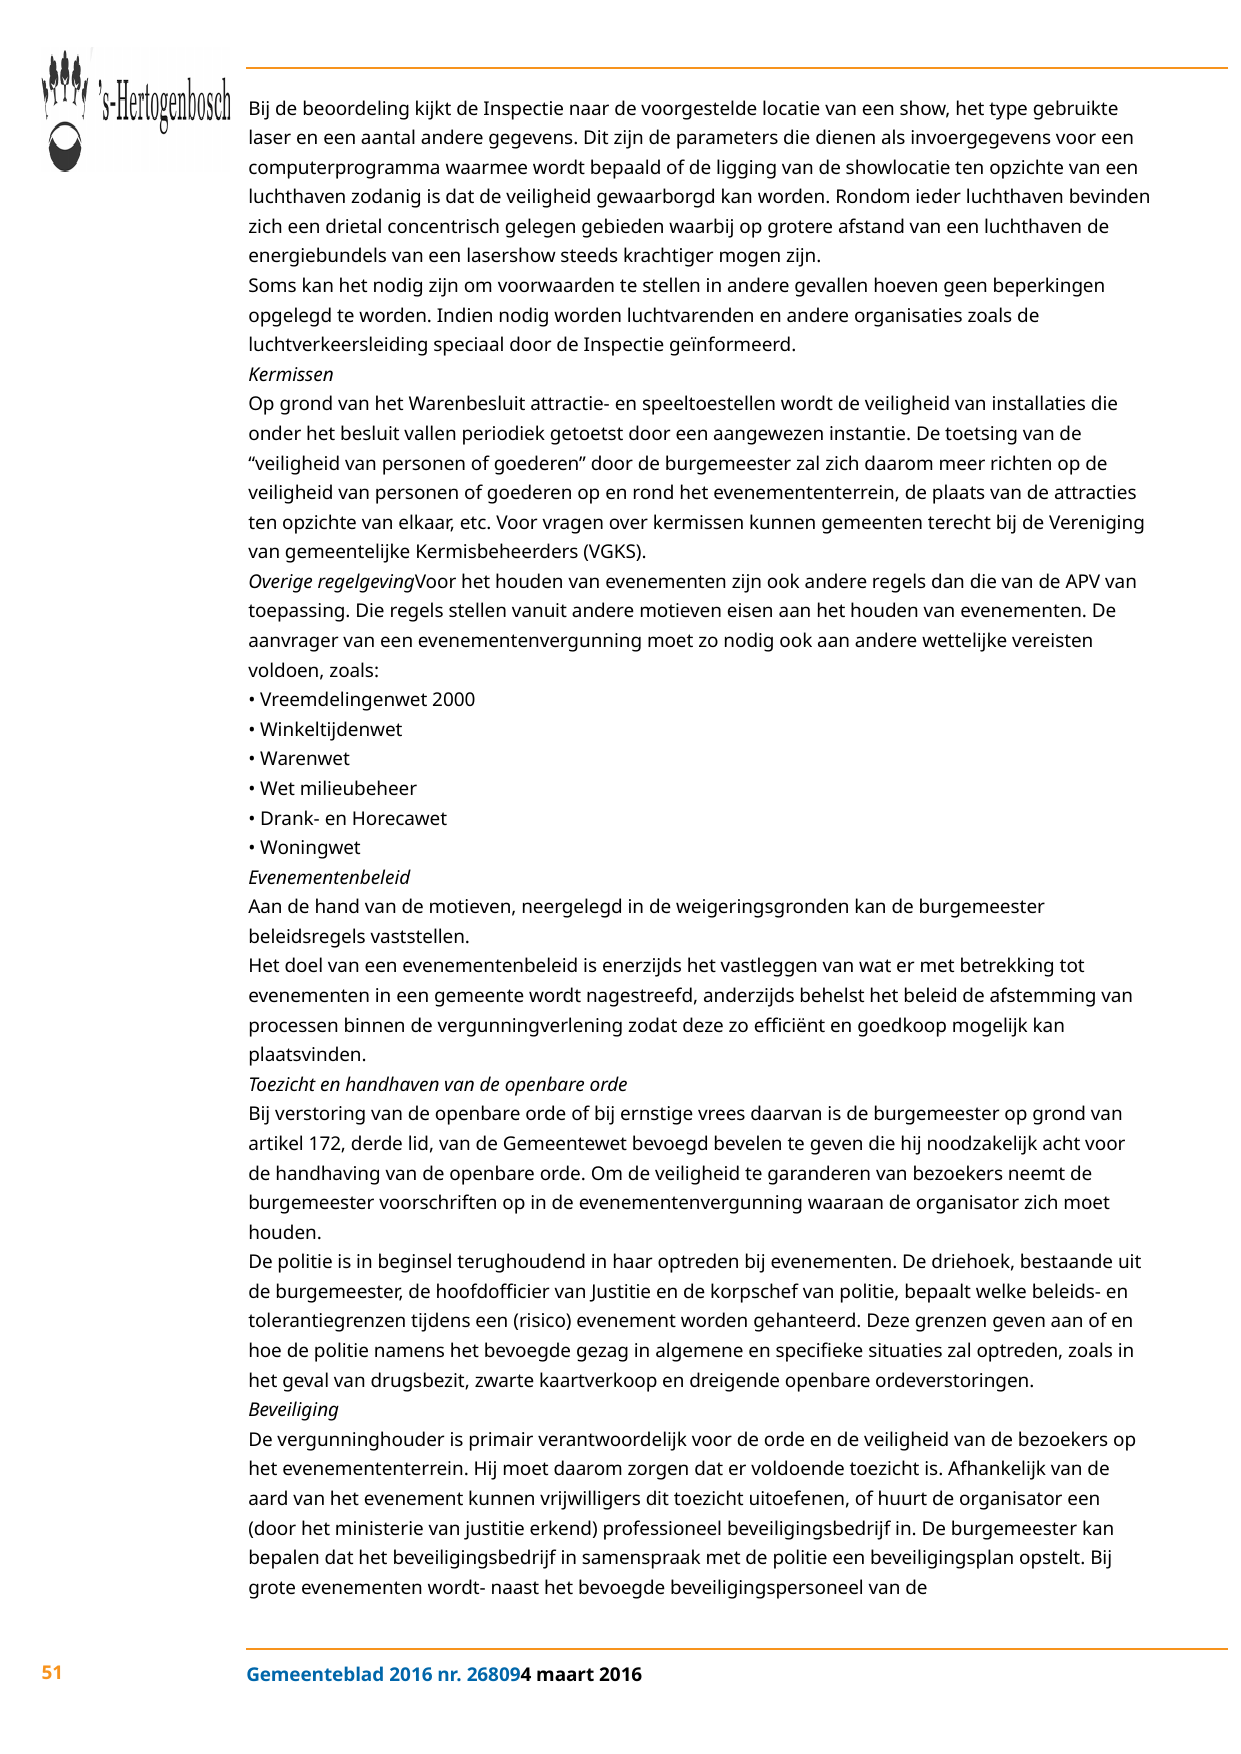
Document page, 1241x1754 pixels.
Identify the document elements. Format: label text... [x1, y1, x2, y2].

text Het doel van een evenementenbeleid is enerzijds het vastleggen van wat er met betrekking tot evenementen in een gemeente wordt nagestreefd, anderzijds behelst het beleid de afstemming van processen binnen de vergunningverlening zodat deze zo efficiënt en goedkoop mogelijk kan plaatsvinden. [248, 953, 1152, 1067]
text • Winkeltijdenwet [248, 716, 1152, 742]
text Kermissen [248, 361, 1152, 387]
text De politie is in beginsel terughoudend in haar optreden bij evenementen. De driehoek, bestaande uit de burgemeester, de hoofdofficier van Justitie en de korpschef van politie, bepaalt welke beleids- en tolerantiegrenzen tijdens een (risico) evenement worden gehanteerd. Deze grenzen geven aan of en hoe de politie namens het bevoegde gezag in algemene en specifieke situaties zal optreden, zoals in het geval van drugsbezit, zwarte kaartverkoop en dreigende openbare ordeverstoringen. [248, 1248, 1152, 1393]
text • Vreemdelingenwet 2000 [248, 686, 1152, 712]
picture [41, 47, 231, 172]
text Bij de beoordeling kijkt de Inspectie naar de voorgestelde locatie van een show, het type gebruikte laser en een aantal andere gegevens. Dit zijn de parameters die dienen als invoergegevens voor een computerprogramma waarmee wordt bepaald of de ligging van de showlocatie ten opzichte van een luchthaven zodanig is dat de veiligheid gewaarborgd kan worden. Rondom ieder luchthaven bevinden zich een drietal concentrisch gelegen gebieden waarbij op grotere afstand van een luchthaven de energiebundels van een lasershow steeds krachtiger mogen zijn. [248, 95, 1152, 268]
text De vergunninghouder is primair verantwoordelijk voor de orde en de veiligheid van de bezoekers op het evenemententerrein. Hij moet daarom zorgen dat er voldoende toezicht is. Afhankelijk van de aard van het evenement kunnen vrijwilligers dit toezicht uitoefenen, of huurt de organisator een (door het ministerie van justitie erkend) professioneel beveiligingsbedrijf in. De burgemeester kan bepalen dat het beveiligingsbedrijf in samenspraak met de politie een beveiligingsplan opstelt. Bij grote evenementen wordt- naast het bevoegde beveiligingspersoneel van de [248, 1426, 1152, 1600]
text Aan de hand van de motieven, neergelegd in de weigeringsgronden kan de burgemeester beleidsregels vaststellen. [248, 893, 1152, 949]
text Op grond van het Warenbesluit attractie- en speeltoestellen wordt de veiligheid van installaties die onder het besluit vallen periodiek getoetst door een aangewezen instantie. De toetsing van de “veiligheid van personen of goederen” door de burgemeester zal zich daarom meer richten op de veiligheid van personen of goederen op en rond het evenemententerrein, de plaats van de attracties ten opzichte van elkaar, etc. Voor vragen over kermissen kunnen gemeenten terecht bij de Vereniging van gemeentelijke Kermisbeheerders (VGKS). [248, 391, 1152, 564]
text • Warenwet [248, 746, 1152, 771]
text Toezicht en handhaven van de openbare orde [248, 1071, 1152, 1097]
text • Wet milieubeheer [248, 775, 1152, 801]
text Overige regelgevingVoor het houden van evenementen zijn ook andere regels dan die van de APV van toepassing. Die regels stellen vanuit andere motieven eisen aan het houden van evenementen. De aanvrager van een evenementenvergunning moet zo nodig ook aan andere wettelijke vereisten voldoen, zoals: [248, 568, 1152, 683]
text Soms kan het nodig zijn om voorwaarden te stellen in andere gevallen hoeven geen beperkingen opgelegd te worden. Indien nodig worden luchtvarenden en andere organisaties zoals de luchtverkeersleiding speciaal door de Inspectie geïnformeerd. [248, 272, 1152, 357]
text Beveiliging [248, 1396, 1152, 1422]
text • Drank- en Horecawet [248, 805, 1152, 831]
text Bij verstoring van de openbare orde of bij ernstige vrees daarvan is de burgemeester op grond van artikel 172, derde lid, van de Gemeentewet bevoegd bevelen te geven die hij noodzakelijk acht voor de handhaving van de openbare orde. Om de veiligheid te garanderen van bezoekers neemt de burgemeester voorschriften op in de evenementenvergunning waaraan de organisator zich moet houden. [248, 1101, 1152, 1245]
text Evenementenbeleid [248, 864, 1152, 890]
text • Woningwet [248, 834, 1152, 860]
